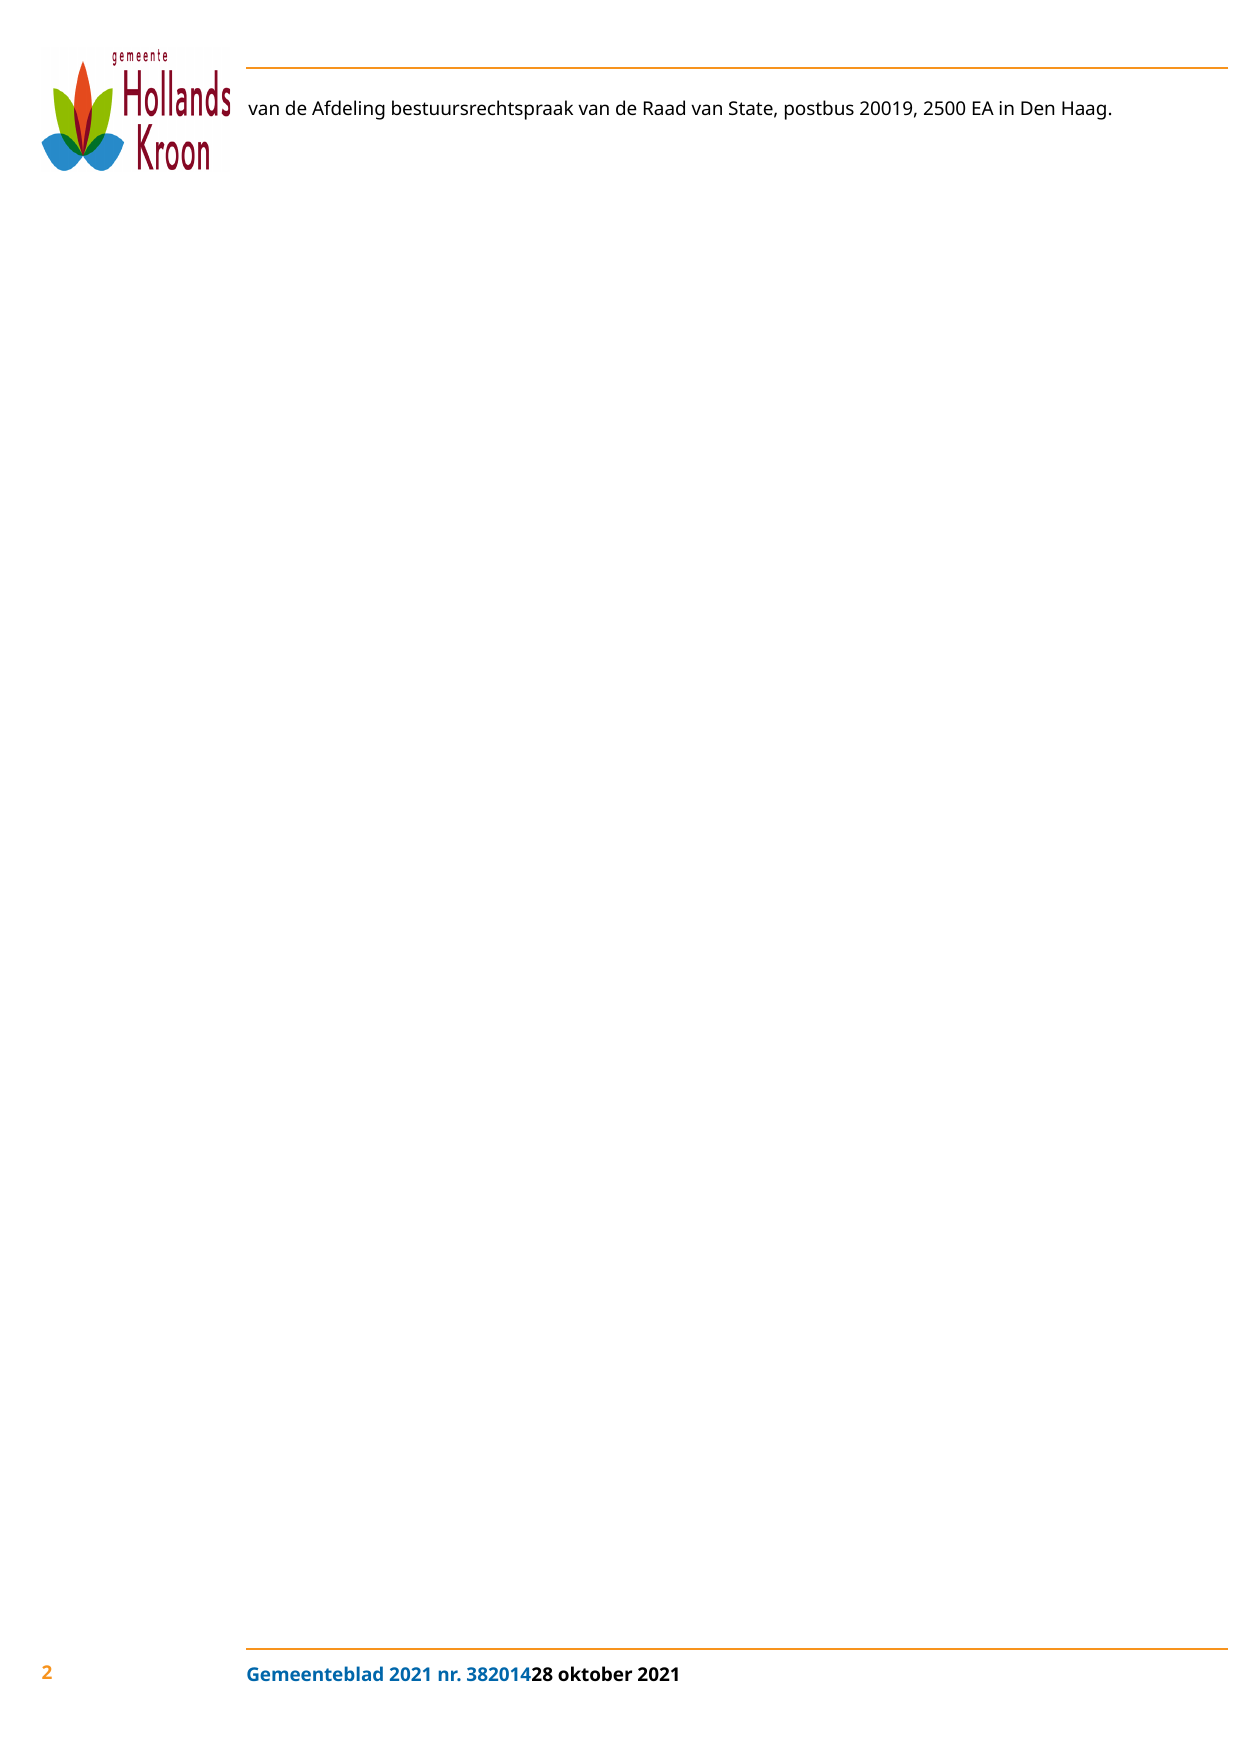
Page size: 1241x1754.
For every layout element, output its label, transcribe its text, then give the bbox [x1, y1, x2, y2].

picture [41, 47, 231, 172]
text van de Afdeling bestuursrechtspraak van de Raad van State, postbus 20019, 2500 EA in Den Haag. [248, 95, 1152, 121]
